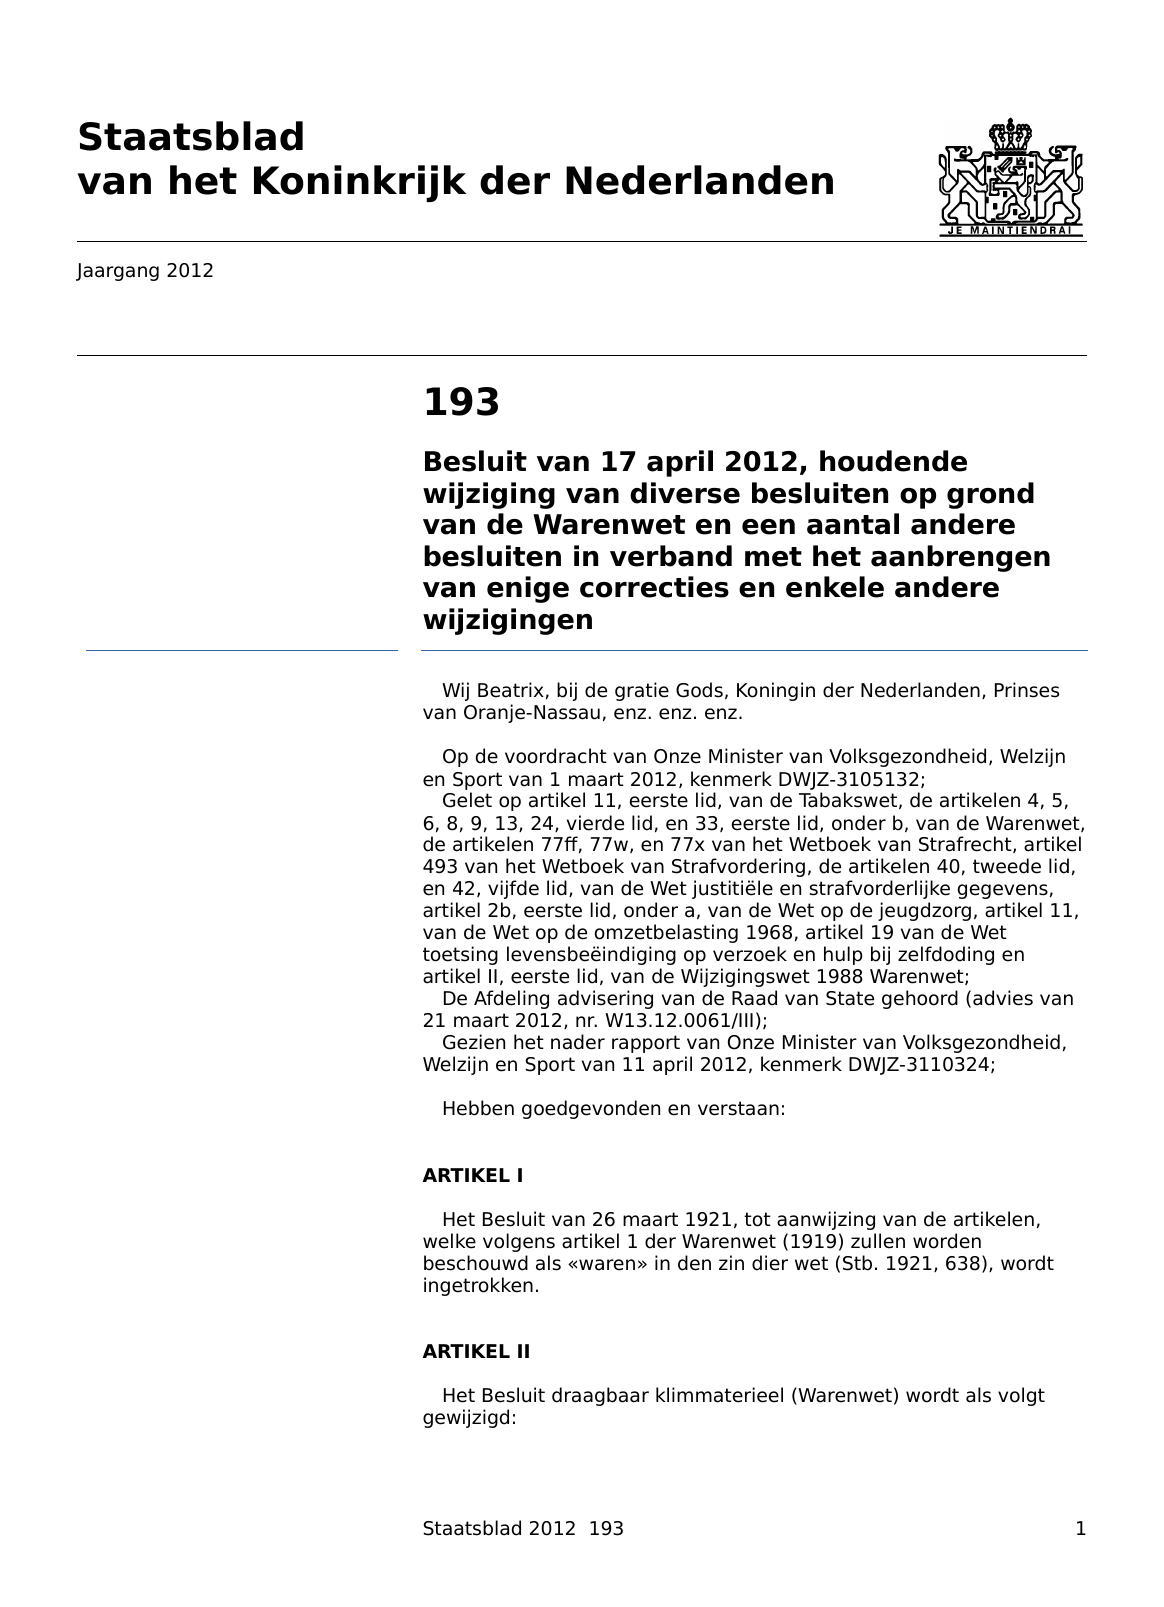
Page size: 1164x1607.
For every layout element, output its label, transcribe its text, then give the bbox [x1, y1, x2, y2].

table_header Staatsblad van het Koninkrijk der Nederlanden [77, 100, 886, 241]
text Wij Beatrix, bij de gratie Gods, Koningin der Nederlanden, Prinses van Oranje-Nassau, enz. enz. enz. [422, 680, 1087, 724]
text Besluit van 17 april 2012, houdende wijziging van diverse besluiten op grond van de Warenwet en een aantal andere besluiten in verband met het aanbrengen van enige correcties en enkele andere wijzigingen [422, 447, 1087, 636]
text Gelet op artikel 11, eerste lid, van de Tabakswet, de artikelen 4, 5, 6, 8, 9, 13, 24, vierde lid, en 33, eerste lid, onder b, van de Warenwet, de artikelen 77ff, 77w, en 77x van het Wetboek van Strafrecht, artikel 493 van het Wetboek van Strafvordering, de artikelen 40, tweede lid, en 42, vijfde lid, van de Wet justitiële en strafvorderlijke gegevens, artikel 2b, eerste lid, onder a, van de Wet op de jeugdzorg, artikel 11, van de Wet op de omzetbelasting 1968, artikel 19 van de Wet toetsing levensbeëindiging op verzoek en hulp bij zelfdoding en artikel II, eerste lid, van de Wijzigingswet 1988 Warenwet; [422, 790, 1087, 988]
subtitle 193 [422, 381, 1087, 424]
subtitle ARTIKEL I [422, 1165, 1087, 1187]
text Het Besluit draagbaar klimmaterieel (Warenwet) wordt als volgt gewijzigd: [422, 1385, 1087, 1429]
text Gezien het nader rapport van Onze Minister van Volksgezondheid, Welzijn en Sport van 11 april 2012, kenmerk DWJZ-3110324; [422, 1032, 1087, 1076]
picture [936, 115, 1087, 240]
text Hebben goedgevonden en verstaan: [422, 1098, 1087, 1120]
table_header [886, 100, 1087, 241]
table_cell Jaargang 2012 [77, 242, 1087, 355]
subtitle ARTIKEL II [422, 1341, 1087, 1363]
text De Afdeling advisering van de Raad van State gehoord (advies van 21 maart 2012, nr. W13.12.0061/III); [422, 988, 1087, 1032]
text Op de voordracht van Onze Minister van Volksgezondheid, Welzijn en Sport van 1 maart 2012, kenmerk DWJZ-3105132; [422, 746, 1087, 790]
text Het Besluit van 26 maart 1921, tot aanwijzing van de artikelen, welke volgens artikel 1 der Warenwet (1919) zullen worden beschouwd als «waren» in den zin dier wet (Stb. 1921, 638), wordt ingetrokken. [422, 1209, 1087, 1297]
